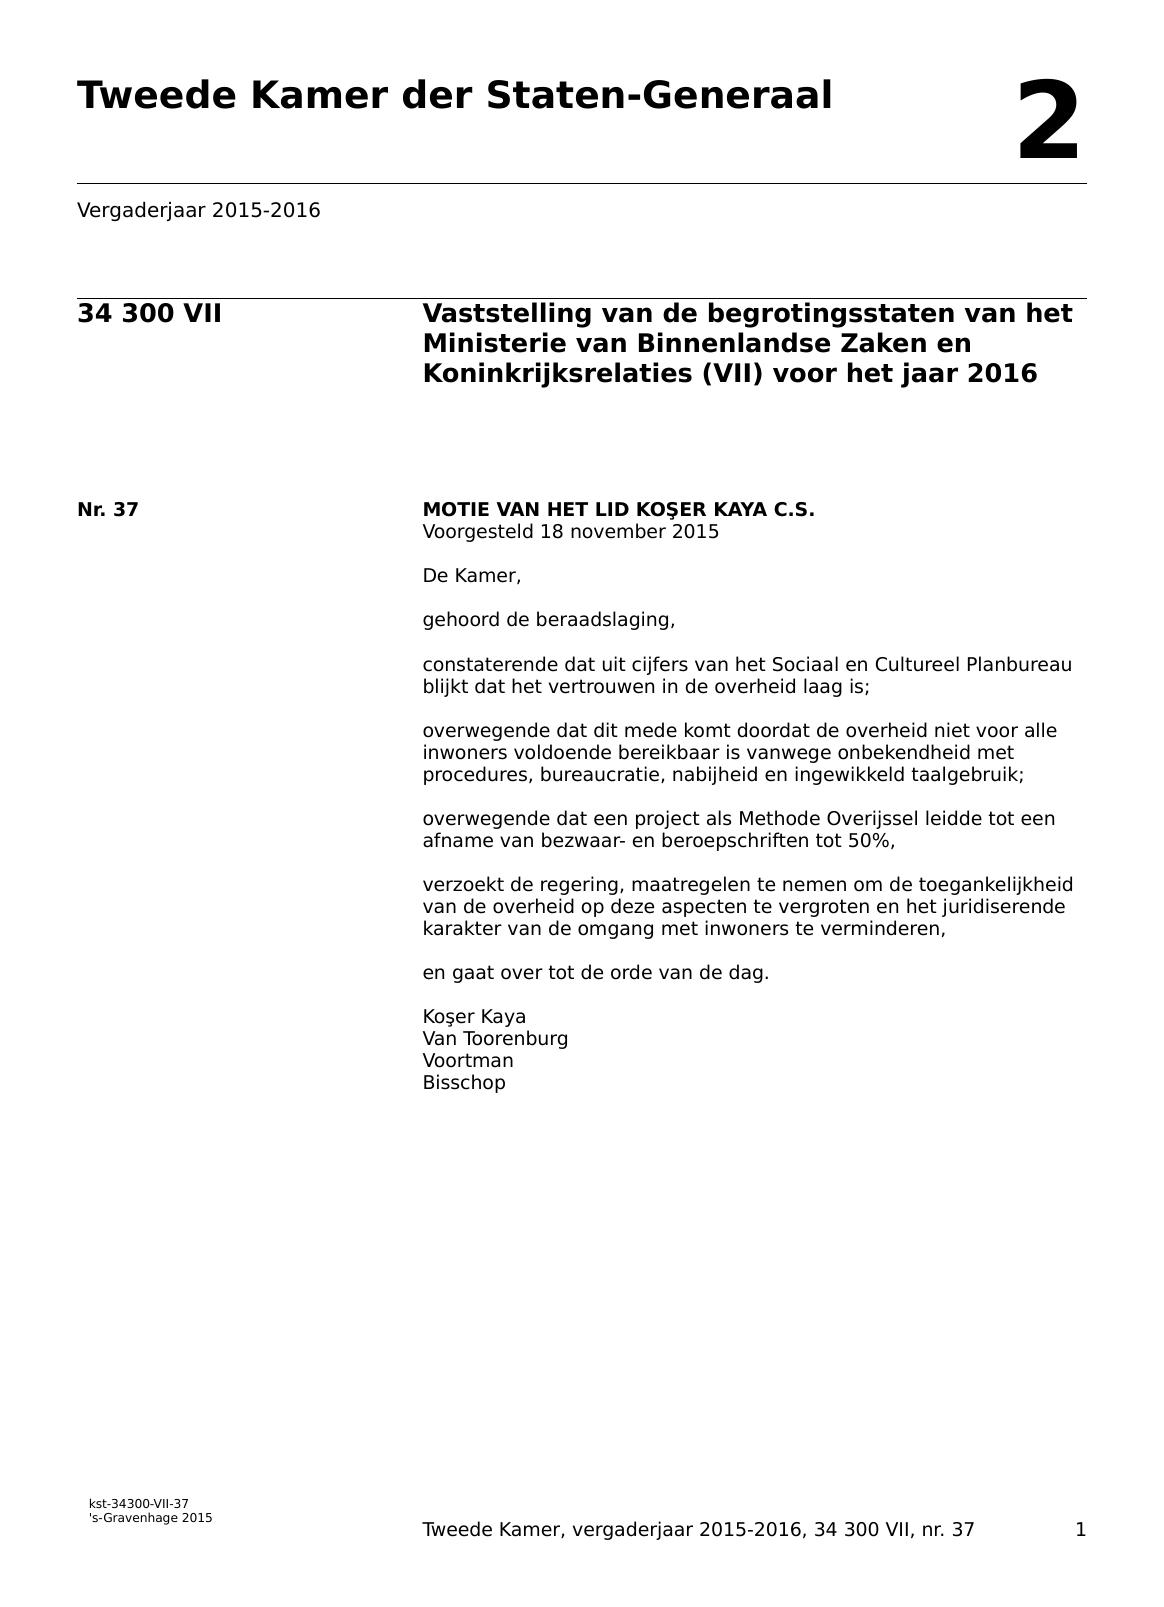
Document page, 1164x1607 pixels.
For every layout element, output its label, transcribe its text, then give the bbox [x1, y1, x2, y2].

text constaterende dat uit cijfers van het Sociaal en Cultureel Planbureau blijkt dat het vertrouwen in de overheid laag is; [422, 653, 1087, 697]
text Bisschop [422, 1072, 1087, 1094]
table_header 2 [886, 59, 1087, 183]
text en gaat over tot de orde van de dag. [422, 962, 1087, 984]
text overwegende dat een project als Methode Overijssel leidde tot een afname van bezwaar- en beroepschriften tot 50%, [422, 808, 1087, 852]
text kst-34300-VII-37 [88, 1497, 323, 1511]
text verzoekt de regering, maatregelen te nemen om de toegankelijkheid van de overheid op deze aspecten te vergroten en het juridiserende karakter van de omgang met inwoners te verminderen, [422, 874, 1087, 940]
text Van Toorenburg [422, 1028, 1087, 1050]
text 's-Gravenhage 2015 [88, 1511, 323, 1525]
table_header Tweede Kamer der Staten-Generaal [77, 59, 886, 183]
text overwegende dat dit mede komt doordat de overheid niet voor alle inwoners voldoende bereikbaar is vanwege onbekendheid met procedures, bureaucratie, nabijheid en ingewikkeld taalgebruik; [422, 720, 1087, 786]
text Voorgesteld 18 november 2015 [422, 521, 1087, 543]
subtitle 34 300 VII Vaststelling van de begrotingsstaten van het Ministerie van Binnenlandse Zaken en Koninkrijksrelaties (VII) voor het jaar 2016 [77, 299, 1087, 388]
subtitle Nr. 37 MOTIE VAN HET LID KOŞER KAYA C.S. [77, 499, 1087, 521]
text Voortman [422, 1050, 1087, 1072]
text Koşer Kaya [422, 1006, 1087, 1028]
text De Kamer, [422, 565, 1087, 587]
text gehoord de beraadslaging, [422, 609, 1087, 631]
table_cell Vergaderjaar 2015-2016 [77, 184, 1087, 298]
